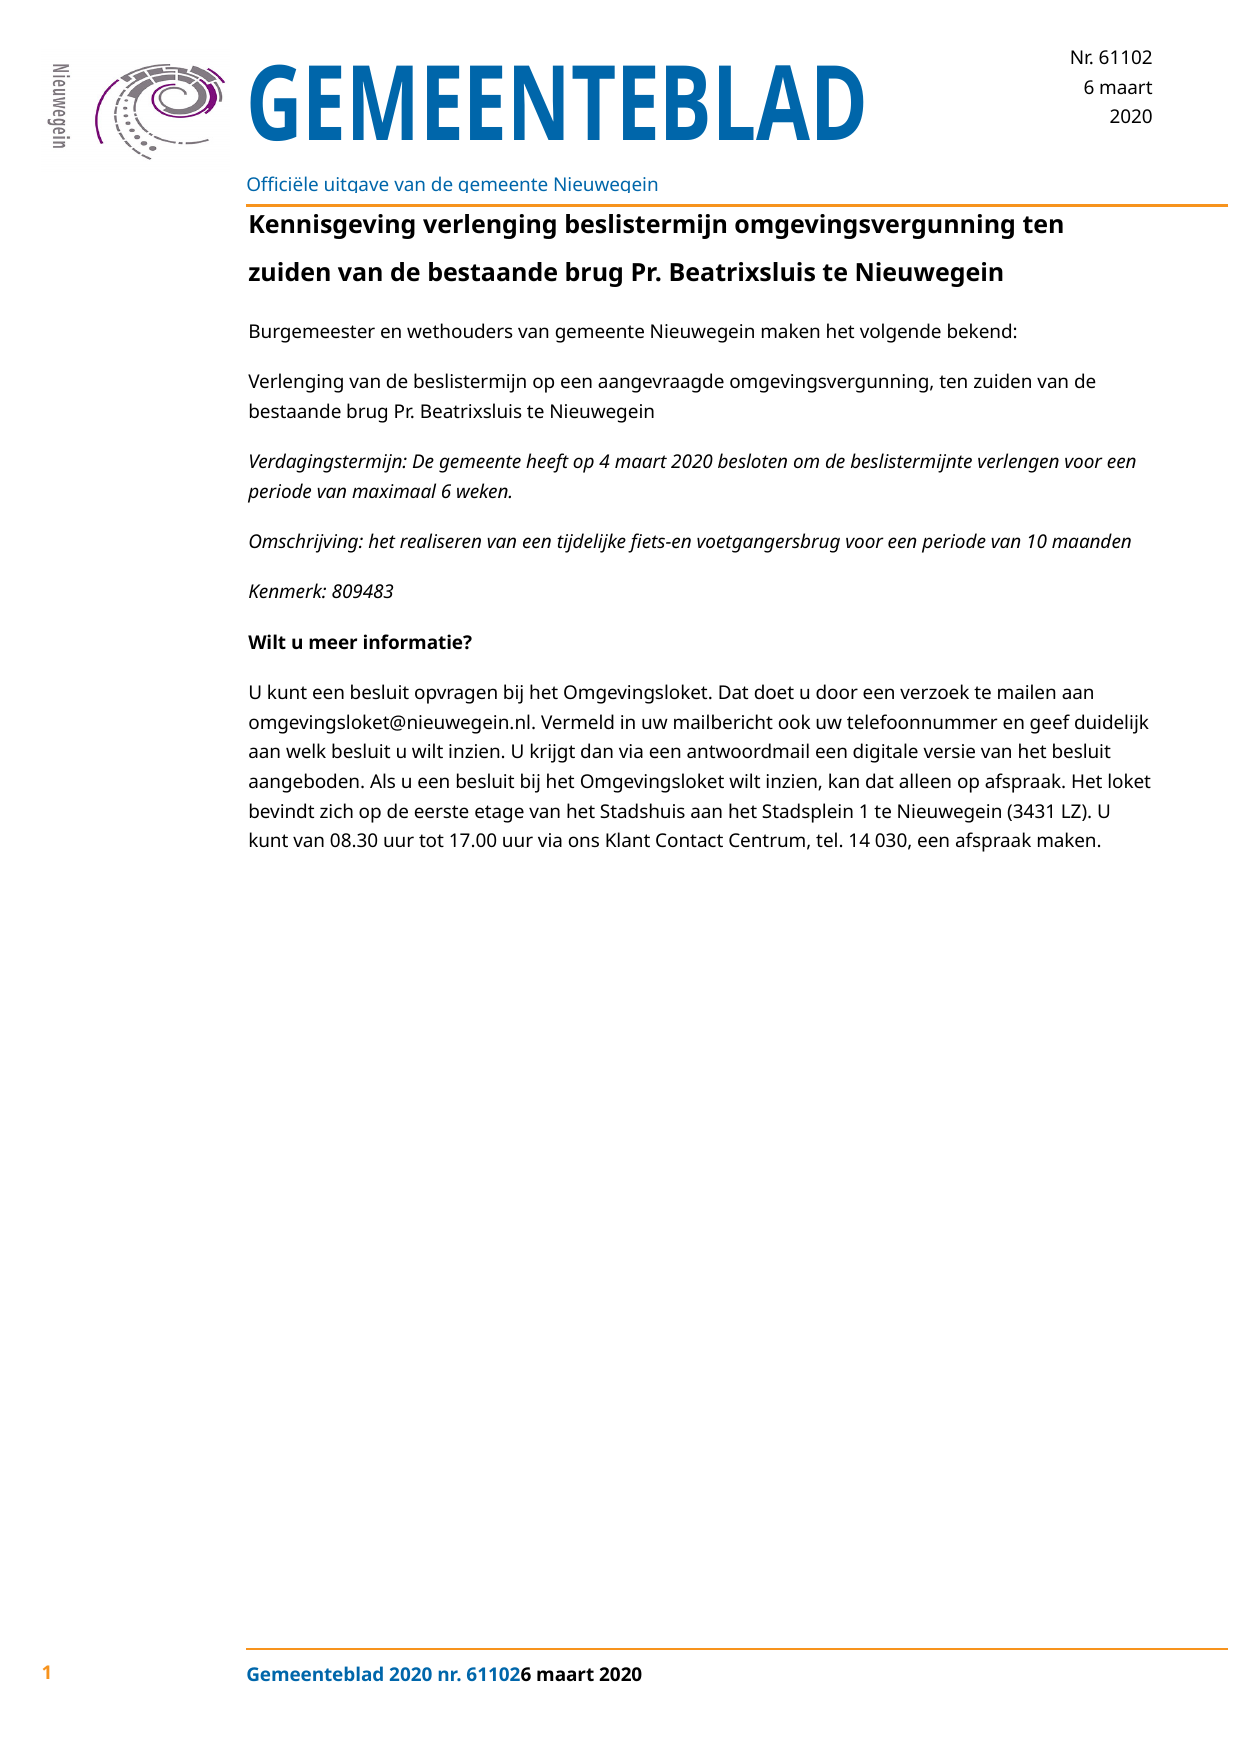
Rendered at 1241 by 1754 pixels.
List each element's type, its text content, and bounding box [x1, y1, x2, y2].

text Verdagingstermijn: De gemeente heeft op 4 maart 2020 besloten om de beslistermijnte verlengen voor een periode van maximaal 6 weken. [248, 448, 1152, 504]
text Kennisgeving verlenging beslistermijn omgevingsvergunning ten zuiden van de bestaande brug Pr. Beatrixsluis te Nieuwegein [248, 207, 1152, 288]
text U kunt een besluit opvragen bij het Omgevingsloket. Dat doet u door een verzoek te mailen aan omgevingsloket@nieuwegein.nl. Vermeld in uw mailbericht ook uw telefoonnummer en geef duidelijk aan welk besluit u wilt inzien. U krijgt dan via een antwoordmail een digitale versie van het besluit aangeboden. Als u een besluit bij het Omgevingsloket wilt inzien, kan dat alleen op afspraak. Het loket bevindt zich op de eerste etage van het Stadshuis aan het Stadsplein 1 te Nieuwegein (3431 LZ). U kunt van 08.30 uur tot 17.00 uur via ons Klant Contact Centrum, tel. 14 030, een afspraak maken. [248, 679, 1152, 853]
text Wilt u meer informatie? [248, 629, 1152, 655]
text Omschrijving: het realiseren van een tijdelijke fiets-en voetgangersbrug voor een periode van 10 maanden [248, 528, 1152, 554]
text Kenmerk: 809483 [248, 579, 1152, 604]
text Verlenging van de beslistermijn op een aangevraagde omgevingsvergunning, ten zuiden van de bestaande brug Pr. Beatrixsluis te Nieuwegein [248, 368, 1152, 424]
picture [41, 47, 231, 172]
text Burgemeester en wethouders van gemeente Nieuwegein maken het volgende bekend: [248, 318, 1152, 344]
